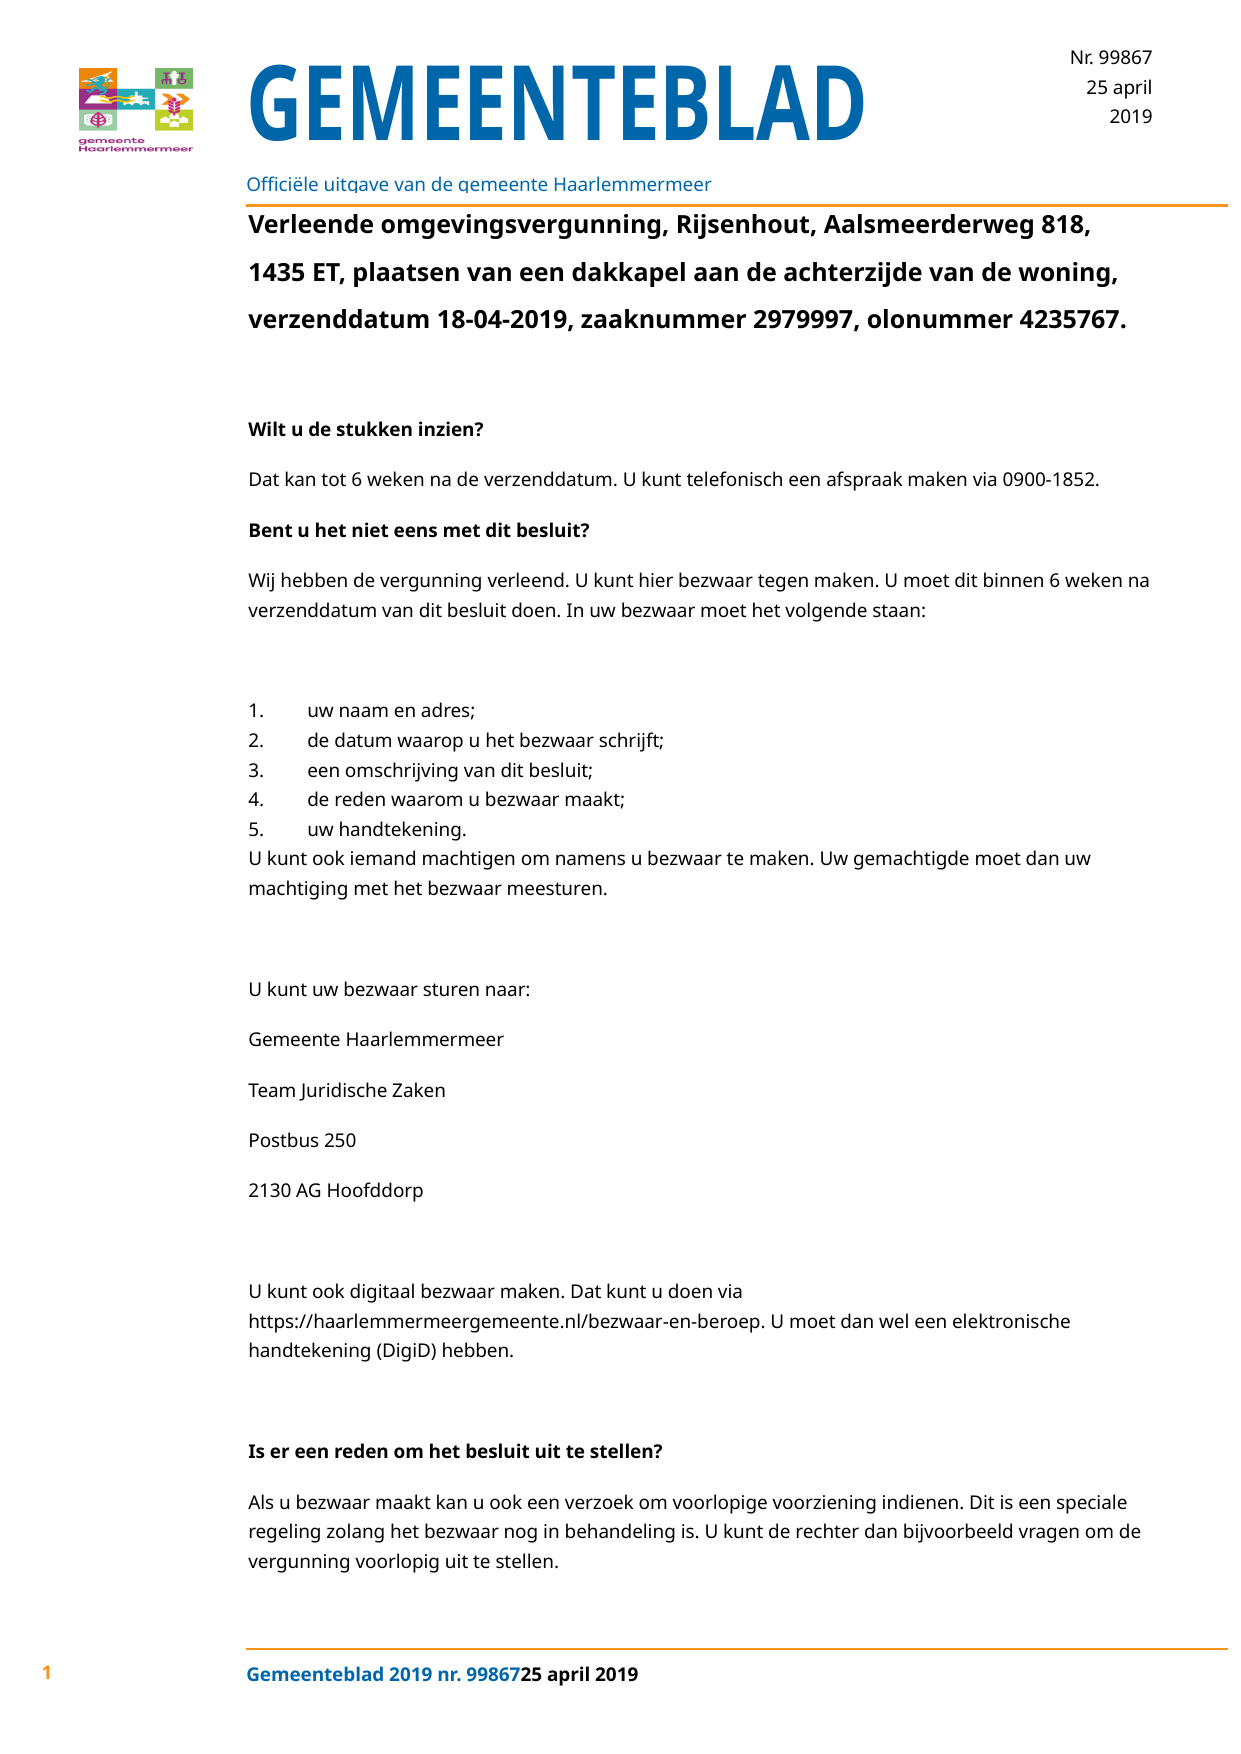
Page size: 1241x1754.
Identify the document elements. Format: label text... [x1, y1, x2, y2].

text Dat kan tot 6 weken na de verzenddatum. U kunt telefonisch een afspraak maken via 0900-1852. [248, 466, 1152, 492]
text 2130 AG Hoofddorp [248, 1178, 1152, 1203]
text Team Juridische Zaken [248, 1077, 1152, 1102]
list een omschrijving van dit besluit; [248, 757, 1152, 782]
text U kunt uw bezwaar sturen naar: [248, 976, 1152, 1002]
list de datum waarop u het bezwaar schrijft; [248, 727, 1152, 753]
list uw handtekening. [248, 816, 1152, 842]
list de reden waarom u bezwaar maakt; [248, 786, 1152, 812]
text Is er een reden om het besluit uit te stellen? [248, 1438, 1152, 1464]
text Gemeente Haarlemmermeer [248, 1026, 1152, 1052]
text Wilt u de stukken inzien? [248, 416, 1152, 442]
text Als u bezwaar maakt kan u ook een verzoek om voorlopige voorziening indienen. Dit is een speciale regeling zolang het bezwaar nog in behandeling is. U kunt de rechter dan bijvoorbeeld vragen om de vergunning voorlopig uit te stellen. [248, 1489, 1152, 1574]
text Bent u het niet eens met dit besluit? [248, 517, 1152, 542]
text U kunt ook iemand machtigen om namens u bezwaar te maken. Uw gemachtigde moet dan uw machtiging met het bezwaar meesturen. [248, 846, 1152, 901]
text Postbus 250 [248, 1127, 1152, 1153]
text Verleende omgevingsvergunning, Rijsenhout, Aalsmeerderweg 818, 1435 ET, plaatsen van een dakkapel aan de achterzijde van de woning, verzenddatum 18-04-2019, zaaknummer 2979997, olonummer 4235767. [248, 207, 1152, 336]
text Wij hebben de vergunning verleend. U kunt hier bezwaar tegen maken. U moet dit binnen 6 weken na verzenddatum van dit besluit doen. In uw bezwaar moet het volgende staan: [248, 567, 1152, 622]
picture [41, 47, 231, 172]
text U kunt ook digitaal bezwaar maken. Dat kunt u doen via https://haarlemmermeergemeente.nl/bezwaar-en-beroep. U moet dan wel een elektronische handtekening (DigiD) hebben. [248, 1278, 1152, 1363]
list uw naam en adres; [248, 698, 1152, 723]
